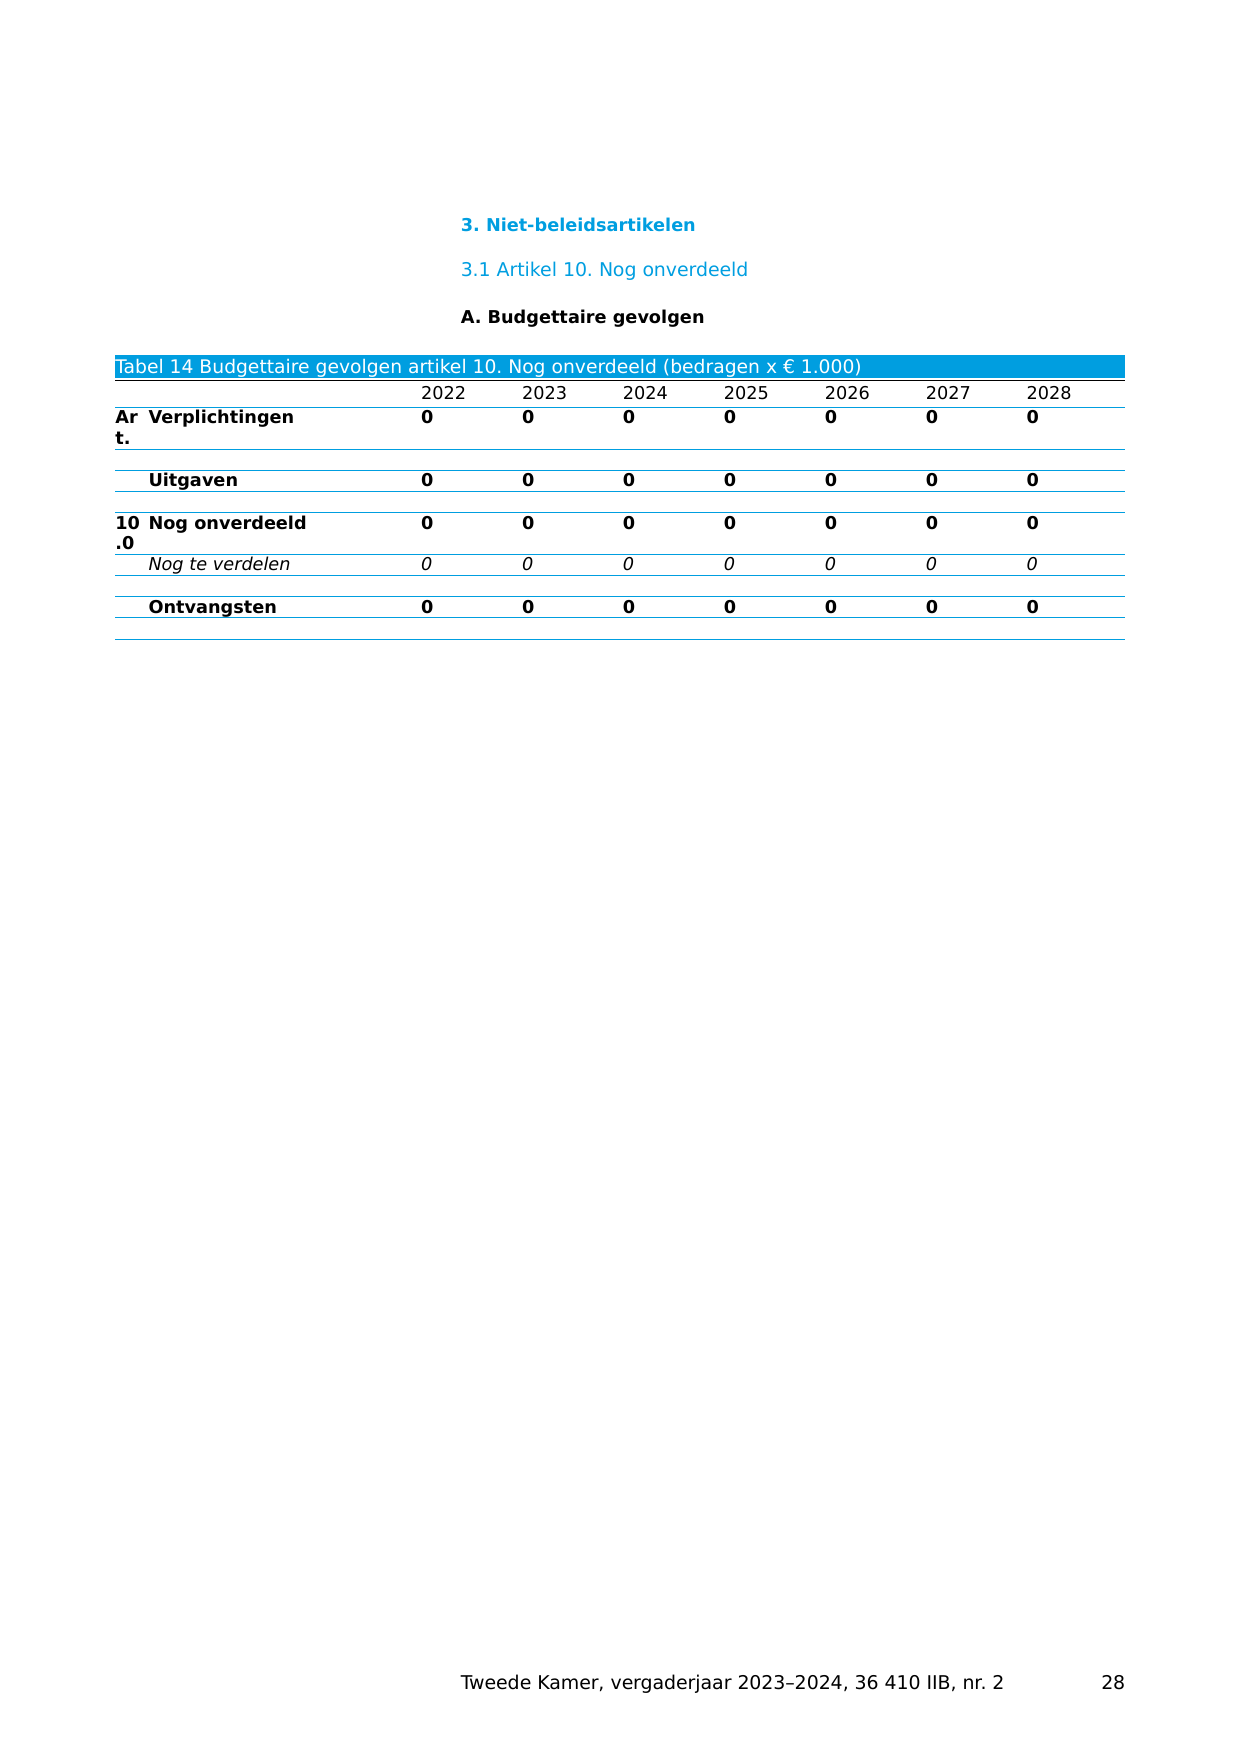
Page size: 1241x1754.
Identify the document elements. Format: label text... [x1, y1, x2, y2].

table_cell [115, 381, 145, 407]
table_cell 0 [1024, 597, 1125, 617]
table_cell Uitgaven [145, 471, 418, 491]
table_cell [923, 492, 1023, 512]
table_cell 0 [1024, 555, 1125, 575]
table_cell [115, 597, 145, 617]
table_cell [519, 492, 620, 512]
table_cell 0 [822, 513, 923, 554]
table_cell 0 [620, 513, 721, 554]
table_cell 0 [923, 513, 1023, 554]
table_cell 10.0 [115, 513, 145, 554]
table_cell [145, 576, 418, 596]
table_cell 2028 [1024, 381, 1125, 407]
table_cell 0 [721, 597, 822, 617]
table_cell [822, 576, 923, 596]
table_cell [115, 576, 145, 596]
table_cell 0 [721, 555, 822, 575]
table_cell 0 [1024, 513, 1125, 554]
table_cell 0 [1024, 408, 1125, 449]
table_cell [822, 618, 923, 638]
table_cell Nog onverdeeld [145, 513, 418, 554]
table_cell 0 [418, 471, 519, 491]
table_cell [115, 450, 145, 470]
table_cell [1024, 450, 1125, 470]
table_cell [145, 381, 418, 407]
table_cell [418, 576, 519, 596]
table_cell [145, 618, 418, 638]
title 3. Niet-beleidsartikelen [461, 213, 1125, 236]
table_cell 0 [721, 513, 822, 554]
table_cell 2027 [923, 381, 1023, 407]
table_cell 0 [1024, 471, 1125, 491]
table_cell 0 [620, 555, 721, 575]
table_cell [115, 471, 145, 491]
table_cell [115, 555, 145, 575]
table_cell 0 [620, 408, 721, 449]
table_cell 0 [418, 597, 519, 617]
table_cell [519, 618, 620, 638]
table_cell [620, 618, 721, 638]
title 3.1 Artikel 10. Nog onverdeeld [461, 259, 1125, 281]
table_cell Nog te verdelen [145, 555, 418, 575]
table_cell 0 [923, 555, 1023, 575]
table_cell [721, 492, 822, 512]
table_cell 2022 [418, 381, 519, 407]
table_cell 2023 [519, 381, 620, 407]
table_cell 0 [519, 408, 620, 449]
table_cell [418, 450, 519, 470]
table_cell [620, 450, 721, 470]
table_cell 0 [822, 408, 923, 449]
table_cell [519, 576, 620, 596]
table_cell [620, 492, 721, 512]
table_cell 2025 [721, 381, 822, 407]
table_cell [145, 492, 418, 512]
table_cell [721, 618, 822, 638]
table_cell [145, 450, 418, 470]
table_cell 0 [519, 597, 620, 617]
table_cell 0 [721, 471, 822, 491]
table_cell Art. [115, 408, 145, 449]
table_cell [620, 576, 721, 596]
table_cell 0 [923, 597, 1023, 617]
table_cell [519, 450, 620, 470]
table_cell 0 [620, 597, 721, 617]
table_cell 0 [418, 555, 519, 575]
table_cell [721, 450, 822, 470]
table_cell 2026 [822, 381, 923, 407]
table_cell 0 [418, 408, 519, 449]
table_cell [822, 450, 923, 470]
table_cell [721, 576, 822, 596]
table_cell 0 [519, 555, 620, 575]
table_cell 0 [923, 408, 1023, 449]
table_cell 0 [822, 597, 923, 617]
table_cell 0 [418, 513, 519, 554]
table_cell [1024, 576, 1125, 596]
table_cell 0 [923, 471, 1023, 491]
table_cell [923, 576, 1023, 596]
table_cell Ontvangsten [145, 597, 418, 617]
table_cell [115, 618, 145, 638]
table_cell [115, 492, 145, 512]
table_cell [822, 492, 923, 512]
table_cell [1024, 492, 1125, 512]
table_cell [418, 492, 519, 512]
table_cell 0 [822, 471, 923, 491]
table_cell Verplichtingen [145, 408, 418, 449]
table_cell 2024 [620, 381, 721, 407]
text A. Budgettaire gevolgen [461, 305, 1125, 328]
table_cell 0 [519, 471, 620, 491]
table_cell 0 [822, 555, 923, 575]
table_cell 0 [519, 513, 620, 554]
table_cell 0 [620, 471, 721, 491]
table_cell [923, 618, 1023, 638]
table_cell [418, 618, 519, 638]
table_cell [1024, 618, 1125, 638]
table_cell 0 [721, 408, 822, 449]
table_cell [923, 450, 1023, 470]
